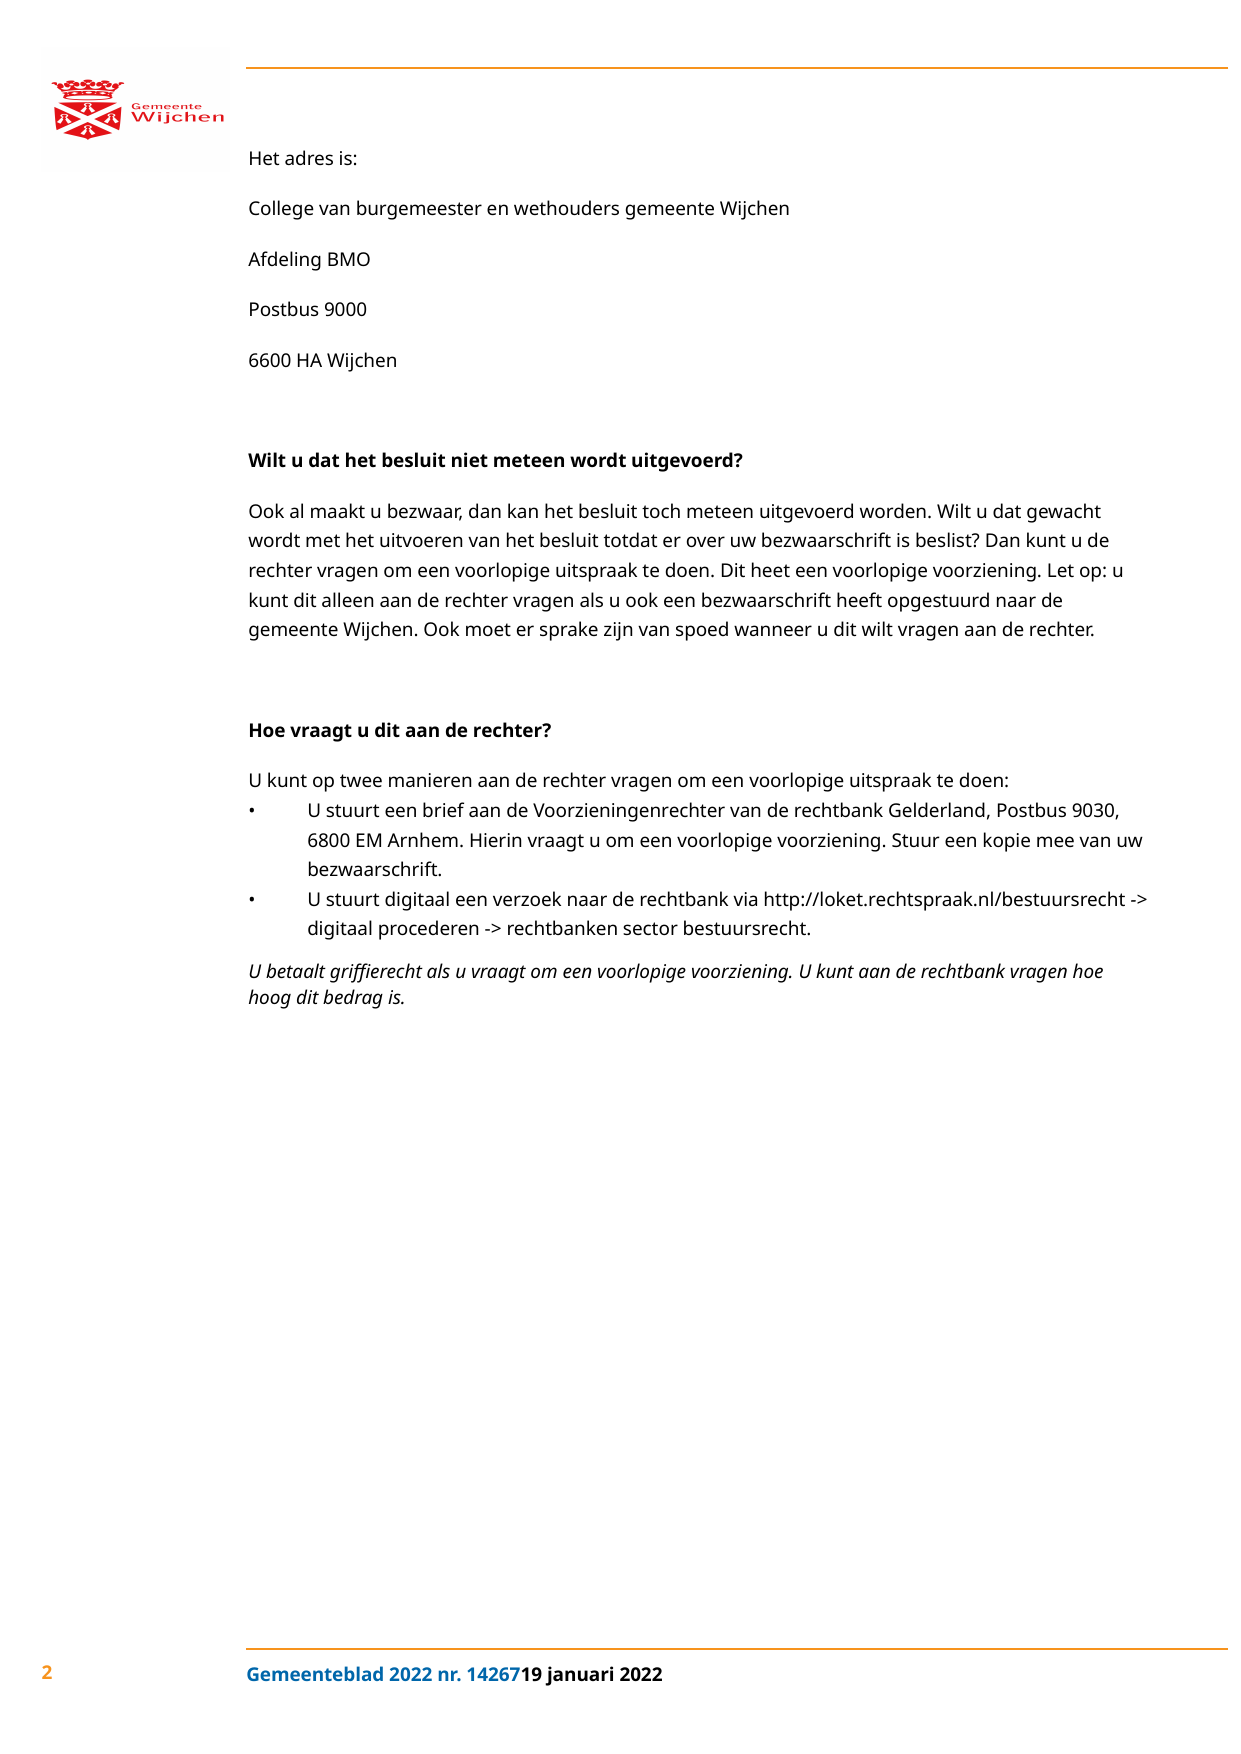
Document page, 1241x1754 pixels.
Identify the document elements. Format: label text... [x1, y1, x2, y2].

text Afdeling BMO [248, 246, 1152, 272]
text Ook al maakt u bezwaar, dan kan het besluit toch meteen uitgevoerd worden. Wilt u dat gewacht wordt met het uitvoeren van het besluit totdat er over uw bezwaarschrift is beslist? Dan kunt u de rechter vragen om een voorlopige uitspraak te doen. Dit heet een voorlopige voorziening. Let op: u kunt dit alleen aan de rechter vragen als u ook een bezwaarschrift heeft opgestuurd naar de gemeente Wijchen. Ook moet er sprake zijn van spoed wanneer u dit wilt vragen aan de rechter. [248, 498, 1152, 642]
text Hoe vraagt u dit aan de rechter? [248, 717, 1152, 743]
text 6600 HA Wijchen [248, 347, 1152, 373]
text Wilt u dat het besluit niet meteen wordt uitgevoerd? [248, 448, 1152, 473]
text U betaalt griffierecht als u vraagt om een voorlopige voorziening. U kunt aan de rechtbank vragen hoe hoog dit bedrag is. [248, 959, 1152, 1010]
text College van burgemeester en wethouders gemeente Wijchen [248, 196, 1152, 221]
text Postbus 9000 [248, 296, 1152, 322]
list U stuurt digitaal een verzoek naar de rechtbank via http://loket.rechtspraak.nl/bestuursrecht -> digitaal procederen -> rechtbanken sector bestuursrecht. [248, 886, 1152, 941]
text Het adres is: [248, 145, 1152, 171]
list U stuurt een brief aan de Voorzieningenrechter van de rechtbank Gelderland, Postbus 9030, 6800 EM Arnhem. Hierin vraagt u om een voorlopige voorziening. Stuur een kopie mee van uw bezwaarschrift. [248, 797, 1152, 882]
picture [41, 47, 231, 172]
text U kunt op twee manieren aan de rechter vragen om een voorlopige uitspraak te doen: [248, 768, 1152, 793]
